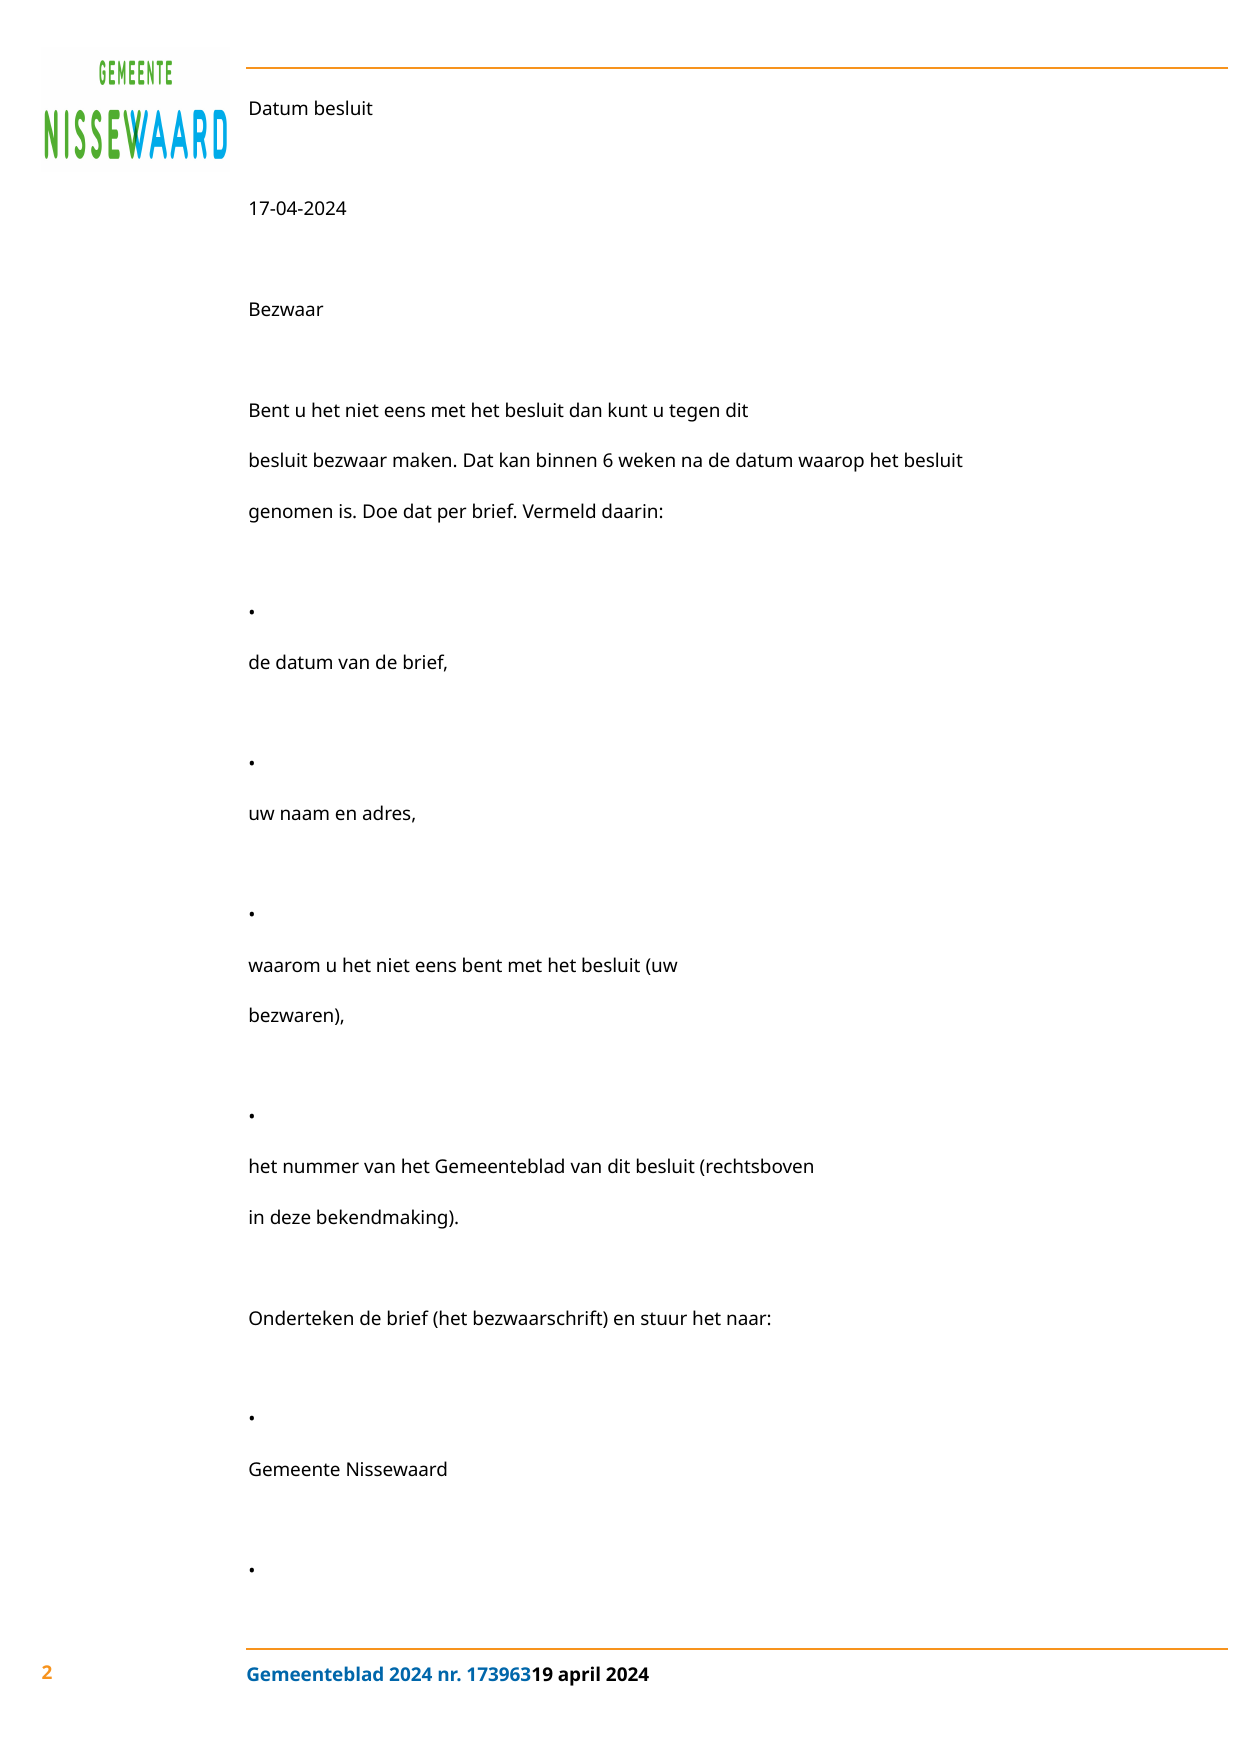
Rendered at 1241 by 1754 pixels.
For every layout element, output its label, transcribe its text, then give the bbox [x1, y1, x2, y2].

text in deze bekendmaking). [248, 1204, 1152, 1230]
text Bezwaar [248, 296, 1152, 322]
text besluit bezwaar maken. Dat kan binnen 6 weken na de datum waarop het besluit [248, 448, 1152, 473]
text • [248, 750, 1152, 776]
text • [248, 901, 1152, 927]
text • [248, 1557, 1152, 1583]
text Onderteken de brief (het bezwaarschrift) en stuur het naar: [248, 1305, 1152, 1331]
text Gemeente Nissewaard [248, 1456, 1152, 1482]
text Bent u het niet eens met het besluit dan kunt u tegen dit [248, 397, 1152, 423]
text uw naam en adres, [248, 801, 1152, 826]
text bezwaren), [248, 1002, 1152, 1028]
text • [248, 599, 1152, 625]
text Datum besluit [248, 95, 1152, 121]
text • [248, 1406, 1152, 1431]
text waarom u het niet eens bent met het besluit (uw [248, 952, 1152, 978]
text • [248, 1103, 1152, 1129]
text de datum van de brief, [248, 649, 1152, 675]
text genomen is. Doe dat per brief. Vermeld daarin: [248, 498, 1152, 524]
text het nummer van het Gemeenteblad van dit besluit (rechtsboven [248, 1153, 1152, 1179]
picture [41, 47, 231, 172]
text 17-04-2024 [248, 196, 1152, 221]
